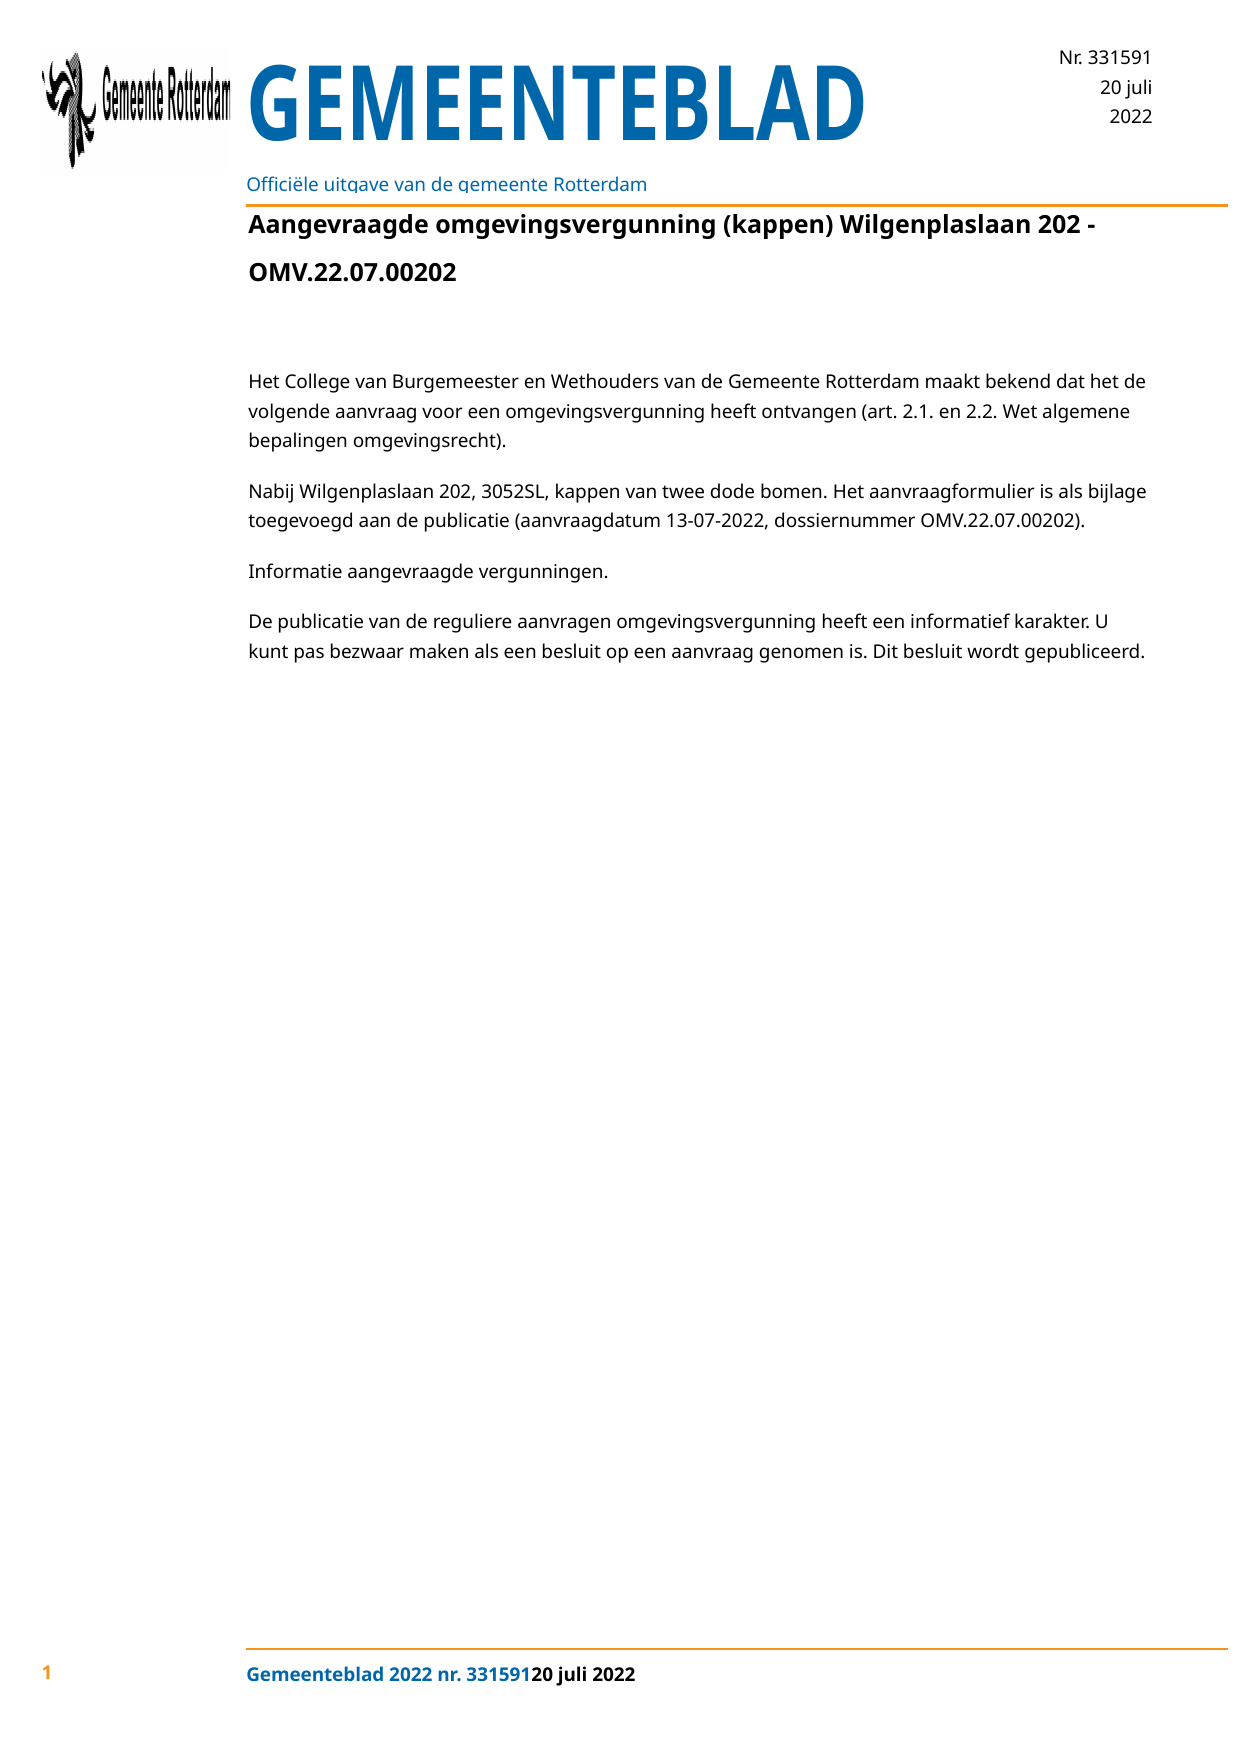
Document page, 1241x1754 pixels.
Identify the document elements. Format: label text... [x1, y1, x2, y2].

text Informatie aangevraagde vergunningen. [248, 558, 1152, 584]
text Nabij Wilgenplaslaan 202, 3052SL, kappen van twee dode bomen. Het aanvraagformulier is als bijlage toegevoegd aan de publicatie (aanvraagdatum 13-07-2022, dossiernummer OMV.22.07.00202). [248, 478, 1152, 533]
text Aangevraagde omgevingsvergunning (kappen) Wilgenplaslaan 202 - OMV.22.07.00202 [248, 207, 1152, 288]
text De publicatie van de reguliere aanvragen omgevingsvergunning heeft een informatief karakter. U kunt pas bezwaar maken als een besluit op een aanvraag genomen is. Dit besluit wordt gepubliceerd. [248, 608, 1152, 664]
picture [41, 47, 231, 172]
text Het College van Burgemeester en Wethouders van de Gemeente Rotterdam maakt bekend dat het de volgende aanvraag voor een omgevingsvergunning heeft ontvangen (art. 2.1. en 2.2. Wet algemene bepalingen omgevingsrecht). [248, 368, 1152, 453]
